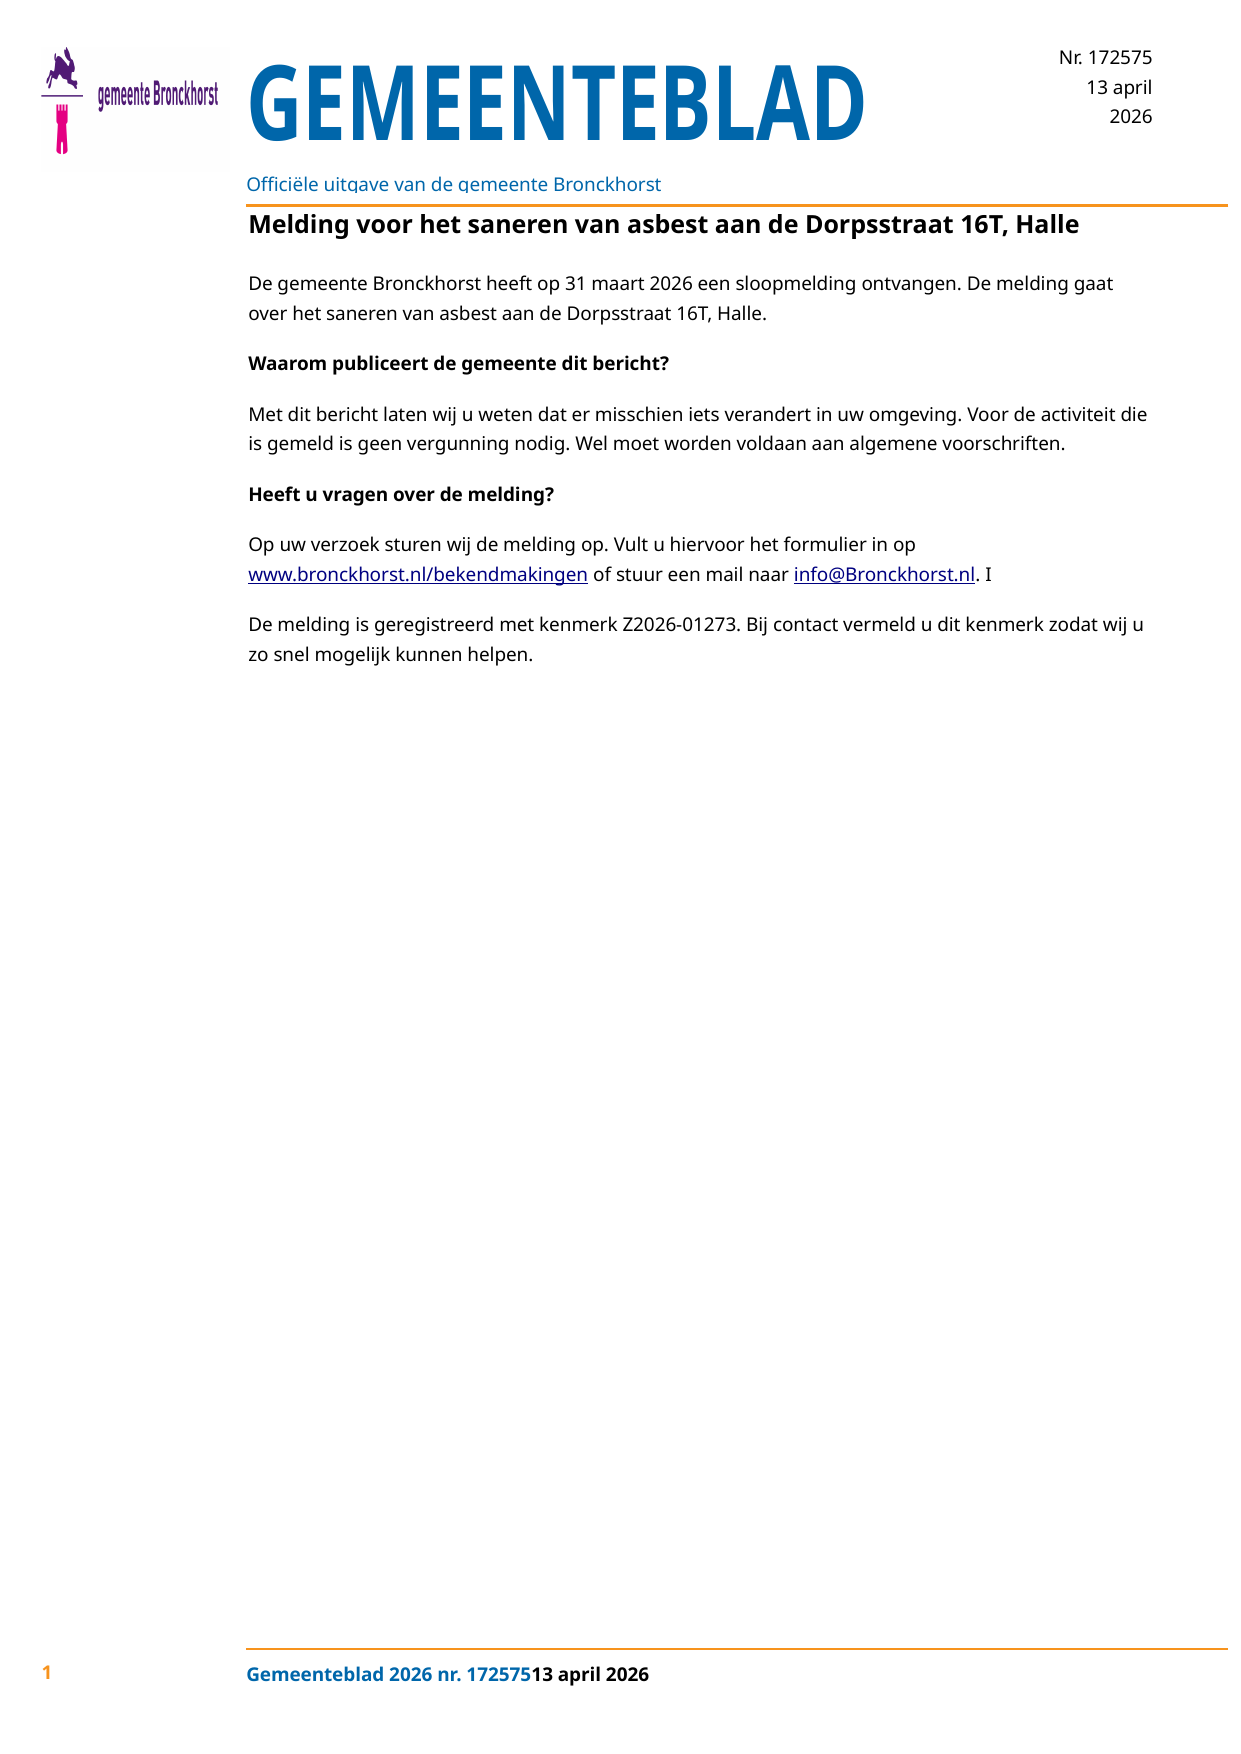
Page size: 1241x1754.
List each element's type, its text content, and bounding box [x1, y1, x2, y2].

text De melding is geregistreerd met kenmerk Z2026-01273. Bij contact vermeld u dit kenmerk zodat wij u zo snel mogelijk kunnen helpen. [248, 611, 1152, 666]
text Op uw verzoek sturen wij de melding op. Vult u hiervoor het formulier in op www.bronckhorst.nl/bekendmakingen of stuur een mail naar info@Bronckhorst.nl. I [248, 531, 1152, 586]
text De gemeente Bronckhorst heeft op 31 maart 2026 een sloopmelding ontvangen. De melding gaat over het saneren van asbest aan de Dorpsstraat 16T, Halle. [248, 270, 1152, 326]
picture [41, 47, 231, 172]
text Waarom publiceert de gemeente dit bericht? [248, 350, 1152, 376]
text Met dit bericht laten wij u weten dat er misschien iets verandert in uw omgeving. Voor de activiteit die is gemeld is geen vergunning nodig. Wel moet worden voldaan aan algemene voorschriften. [248, 401, 1152, 456]
text Melding voor het saneren van asbest aan de Dorpsstraat 16T, Halle [248, 207, 1152, 241]
text Heeft u vragen over de melding? [248, 481, 1152, 506]
